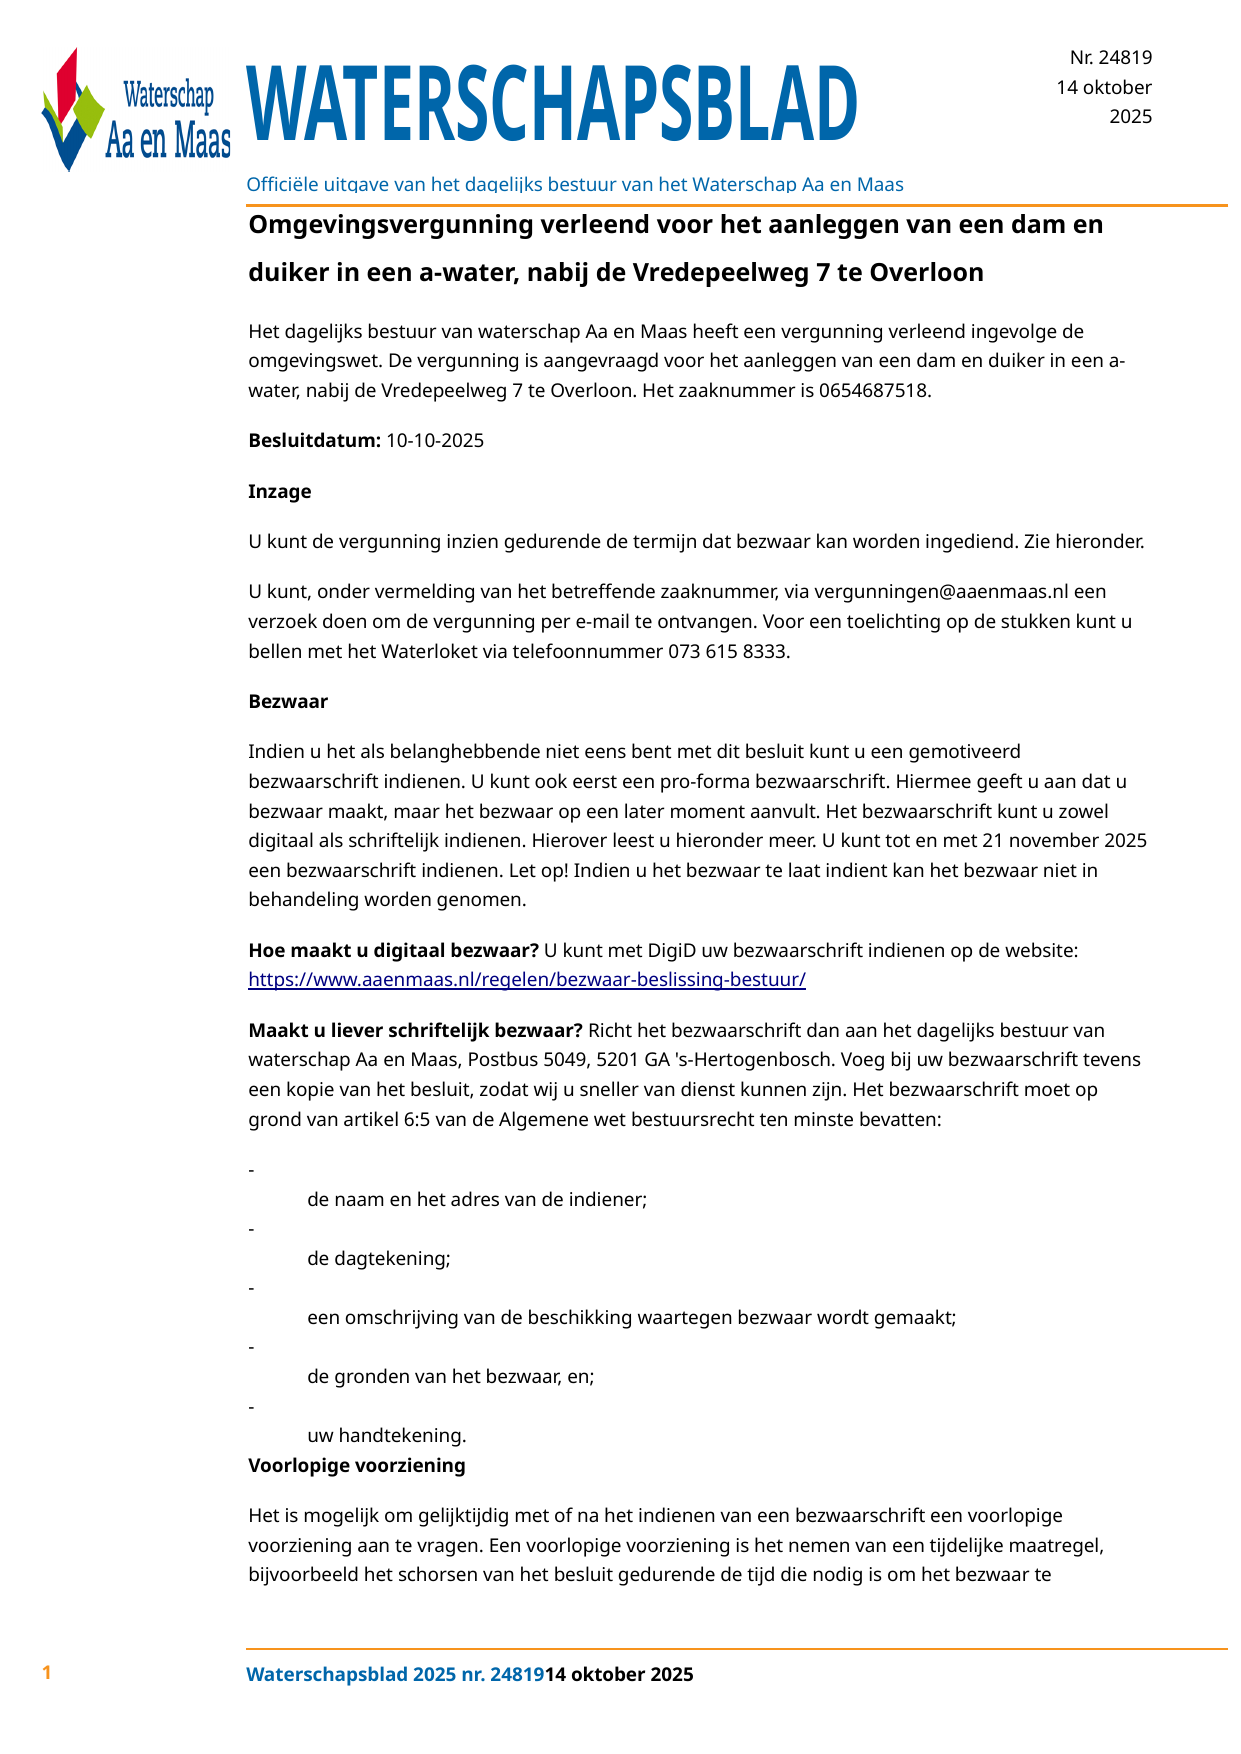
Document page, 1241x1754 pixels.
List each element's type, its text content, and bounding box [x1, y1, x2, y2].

list de gronden van het bezwaar, en; [248, 1363, 1152, 1389]
text U kunt de vergunning inzien gedurende de termijn dat bezwaar kan worden ingediend. Zie hieronder. [248, 528, 1152, 554]
list een omschrijving van de beschikking waartegen bezwaar wordt gemaakt; [248, 1304, 1152, 1330]
list de dagtekening; [248, 1245, 1152, 1271]
text Besluitdatum: 10-10-2025 [248, 427, 1152, 453]
text Hoe maakt u digitaal bezwaar? U kunt met DigiD uw bezwaarschrift indienen op de website: https://www.aaenmaas.nl/regelen/bezwaar-beslissing-bestuur/ [248, 937, 1152, 992]
text Inzage [248, 478, 1152, 504]
text Voorlopige voorziening [248, 1452, 1152, 1478]
list uw handtekening. [248, 1422, 1152, 1448]
text Omgevingsvergunning verleend voor het aanleggen van een dam en duiker in een a-water, nabij de Vredepeelweg 7 te Overloon [248, 207, 1152, 288]
text Het dagelijks bestuur van waterschap Aa en Maas heeft een vergunning verleend ingevolge de omgevingswet. De vergunning is aangevraagd voor het aanleggen van een dam en duiker in een a-water, nabij de Vredepeelweg 7 te Overloon. Het zaaknummer is 0654687518. [248, 318, 1152, 403]
text Het is mogelijk om gelijktijdig met of na het indienen van een bezwaarschrift een voorlopige voorziening aan te vragen. Een voorlopige voorziening is het nemen van een tijdelijke maatregel, bijvoorbeeld het schorsen van het besluit gedurende de tijd die nodig is om het bezwaar te [248, 1502, 1152, 1587]
list de naam en het adres van de indiener; [248, 1186, 1152, 1212]
text U kunt, onder vermelding van het betreffende zaaknummer, via vergunningen@aaenmaas.nl een verzoek doen om de vergunning per e-mail te ontvangen. Voor een toelichting op de stukken kunt u bellen met het Waterloket via telefoonnummer 073 615 8333. [248, 579, 1152, 664]
picture [41, 47, 231, 172]
text Indien u het als belanghebbende niet eens bent met dit besluit kunt u een gemotiveerd bezwaarschrift indienen. U kunt ook eerst een pro-forma bezwaarschrift. Hiermee geeft u aan dat u bezwaar maakt, maar het bezwaar op een later moment aanvult. Het bezwaarschrift kunt u zowel digitaal als schriftelijk indienen. Hierover leest u hieronder meer. U kunt tot en met 21 november 2025 een bezwaarschrift indienen. Let op! Indien u het bezwaar te laat indient kan het bezwaar niet in behandeling worden genomen. [248, 739, 1152, 912]
text Maakt u liever schriftelijk bezwaar? Richt het bezwaarschrift dan aan het dagelijks bestuur van waterschap Aa en Maas, Postbus 5049, 5201 GA 's-Hertogenbosch. Voeg bij uw bezwaarschrift tevens een kopie van het besluit, zodat wij u sneller van dienst kunnen zijn. Het bezwaarschrift moet op grond van artikel 6:5 van de Algemene wet bestuursrecht ten minste bevatten: [248, 1017, 1152, 1132]
text Bezwaar [248, 688, 1152, 714]
